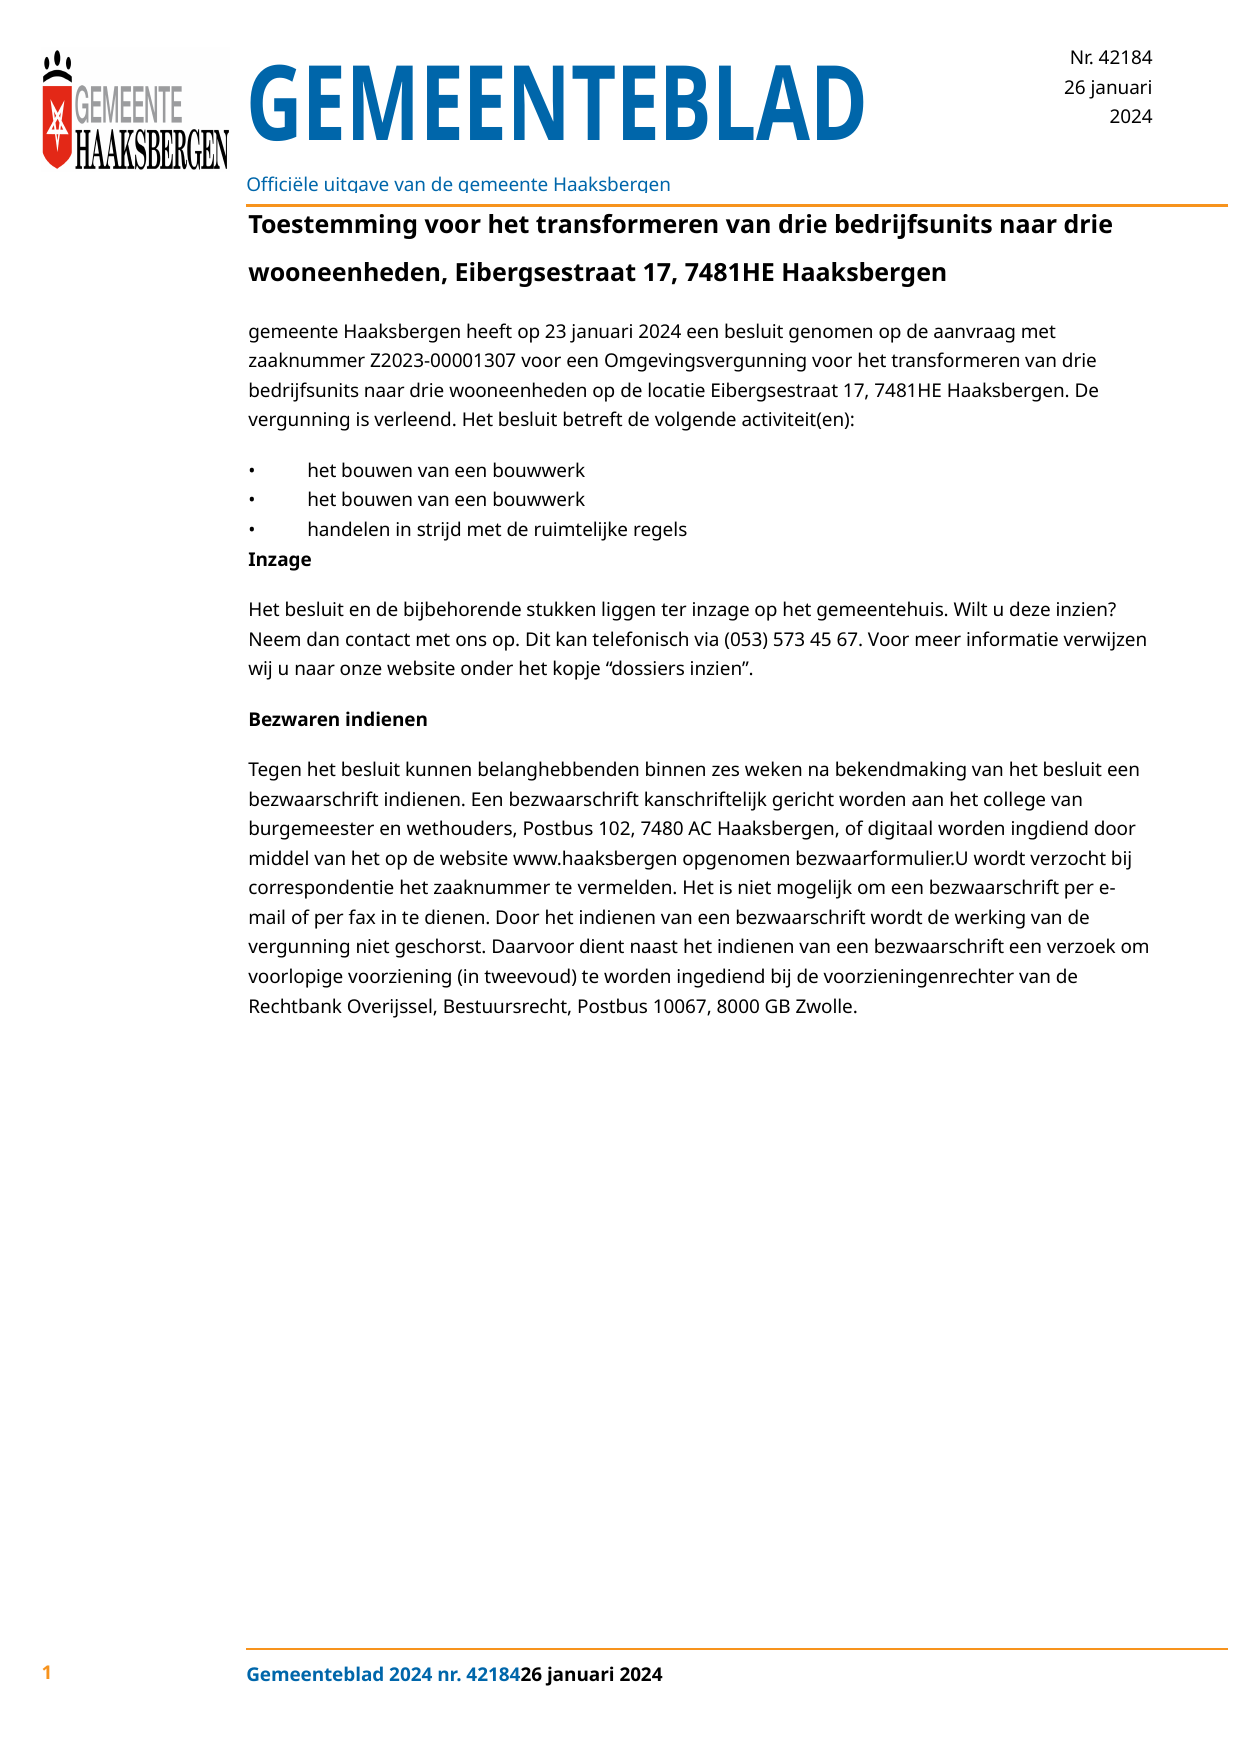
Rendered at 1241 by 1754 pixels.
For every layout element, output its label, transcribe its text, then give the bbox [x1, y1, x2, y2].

list handelen in strijd met de ruimtelijke regels [248, 516, 1152, 542]
text Toestemming voor het transformeren van drie bedrijfsunits naar drie wooneenheden, Eibergsestraat 17, 7481HE Haaksbergen [248, 207, 1152, 288]
picture [41, 47, 231, 172]
text Tegen het besluit kunnen belanghebbenden binnen zes weken na bekendmaking van het besluit een bezwaarschrift indienen. Een bezwaarschrift kanschriftelijk gericht worden aan het college van burgemeester en wethouders, Postbus 102, 7480 AC Haaksbergen, of digitaal worden ingdiend door middel van het op de website www.haaksbergen opgenomen bezwaarformulier.U wordt verzocht bij correspondentie het zaaknummer te vermelden. Het is niet mogelijk om een bezwaarschrift per e-mail of per fax in te dienen. Door het indienen van een bezwaarschrift wordt de werking van de vergunning niet geschorst. Daarvoor dient naast het indienen van een bezwaarschrift een verzoek om voorlopige voorziening (in tweevoud) te worden ingediend bij de voorzieningenrechter van de Rechtbank Overijssel, Bestuursrecht, Postbus 10067, 8000 GB Zwolle. [248, 756, 1152, 1019]
text Bezwaren indienen [248, 706, 1152, 732]
text gemeente Haaksbergen heeft op 23 januari 2024 een besluit genomen op de aanvraag met zaaknummer Z2023-00001307 voor een Omgevingsvergunning voor het transformeren van drie bedrijfsunits naar drie wooneenheden op de locatie Eibergsestraat 17, 7481HE Haaksbergen. De vergunning is verleend. Het besluit betreft de volgende activiteit(en): [248, 318, 1152, 432]
list het bouwen van een bouwwerk [248, 487, 1152, 512]
text Inzage [248, 546, 1152, 572]
list het bouwen van een bouwwerk [248, 457, 1152, 483]
text Het besluit en de bijbehorende stukken liggen ter inzage op het gemeentehuis. Wilt u deze inzien? Neem dan contact met ons op. Dit kan telefonisch via (053) 573 45 67. Voor meer informatie verwijzen wij u naar onze website onder het kopje “dossiers inzien”. [248, 596, 1152, 681]
